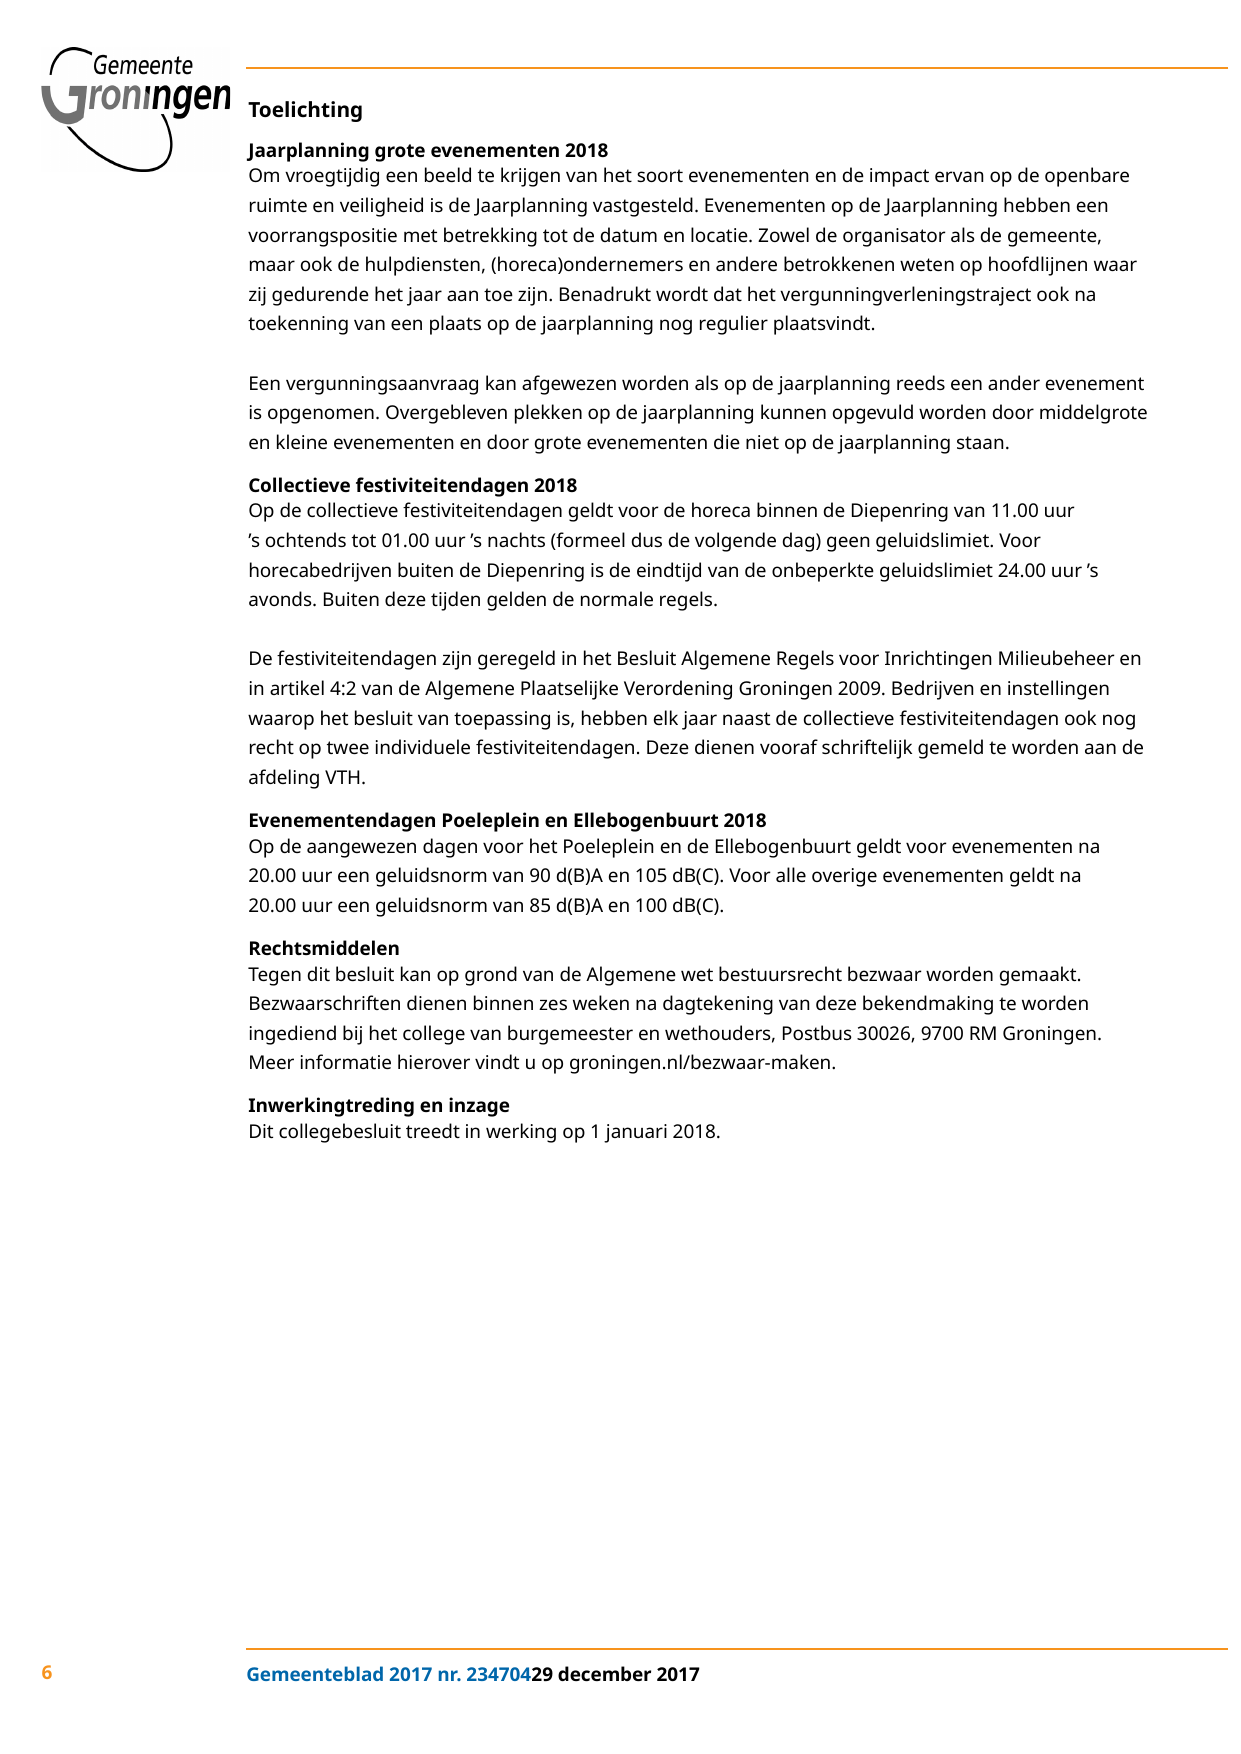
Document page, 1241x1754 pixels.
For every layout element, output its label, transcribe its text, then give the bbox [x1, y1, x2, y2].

text Op de collectieve festiviteitendagen geldt voor de horeca binnen de Diepenring van 11.00 uur [248, 498, 1152, 523]
text Dit collegebesluit treedt in werking op 1 januari 2018. [248, 1118, 1152, 1144]
text Tegen dit besluit kan op grond van de Algemene wet bestuursrecht bezwaar worden gemaakt. Bezwaarschriften dienen binnen zes weken na dagtekening van deze bekendmaking te worden ingediend bij het college van burgemeester en wethouders, Postbus 30026, 9700 RM Groningen. Meer informatie hierover vindt u op groningen.nl/bezwaar-maken. [248, 961, 1152, 1075]
text Collectieve festiviteitendagen 2018 [248, 472, 1152, 498]
text De festiviteitendagen zijn geregeld in het Besluit Algemene Regels voor Inrichtingen Milieubeheer en in artikel 4:2 van de Algemene Plaatselijke Verordening Groningen 2009. Bedrijven en instellingen waarop het besluit van toepassing is, hebben elk jaar naast de collectieve festiviteitendagen ook nog recht op twee individuele festiviteitendagen. Deze dienen vooraf schriftelijk gemeld te worden aan de afdeling VTH. [248, 646, 1152, 790]
text Een vergunningsaanvraag kan afgewezen worden als op de jaarplanning reeds een ander evenement is opgenomen. Overgebleven plekken op de jaarplanning kunnen opgevuld worden door middelgrote en kleine evenementen en door grote evenementen die niet op de jaarplanning staan. [248, 370, 1152, 454]
picture [41, 47, 231, 172]
text Op de aangewezen dagen voor het Poeleplein en de Ellebogenbuurt geldt voor evenementen na 20.00 uur een geluidsnorm van 90 d(B)A en 105 dB(C). Voor alle overige evenementen geldt na 20.00 uur een geluidsnorm van 85 d(B)A en 100 dB(C). [248, 833, 1152, 918]
text Inwerkingtreding en inzage [248, 1093, 1152, 1118]
text ’s ochtends tot 01.00 uur ’s nachts (formeel dus de volgende dag) geen geluidslimiet. Voor horecabedrijven buiten de Diepenring is de eindtijd van de onbeperkte geluidslimiet 24.00 uur ’s avonds. Buiten deze tijden gelden de normale regels. [248, 527, 1152, 612]
text Evenementendagen Poeleplein en Ellebogenbuurt 2018 [248, 807, 1152, 833]
text Rechtsmiddelen [248, 935, 1152, 961]
text Jaarplanning grote evenementen 2018 [248, 137, 1152, 163]
text Om vroegtijdig een beeld te krijgen van het soort evenementen en de impact ervan op de openbare ruimte en veiligheid is de Jaarplanning vastgesteld. Evenementen op de Jaarplanning hebben een voorrangspositie met betrekking tot de datum en locatie. Zowel de organisator als de gemeente, maar ook de hulpdiensten, (horeca)ondernemers en andere betrokkenen weten op hoofdlijnen waar zij gedurende het jaar aan toe zijn. Benadrukt wordt dat het vergunningverleningstraject ook na toekenning van een plaats op de jaarplanning nog regulier plaatsvindt. [248, 163, 1152, 336]
text Toelichting [248, 95, 1152, 123]
